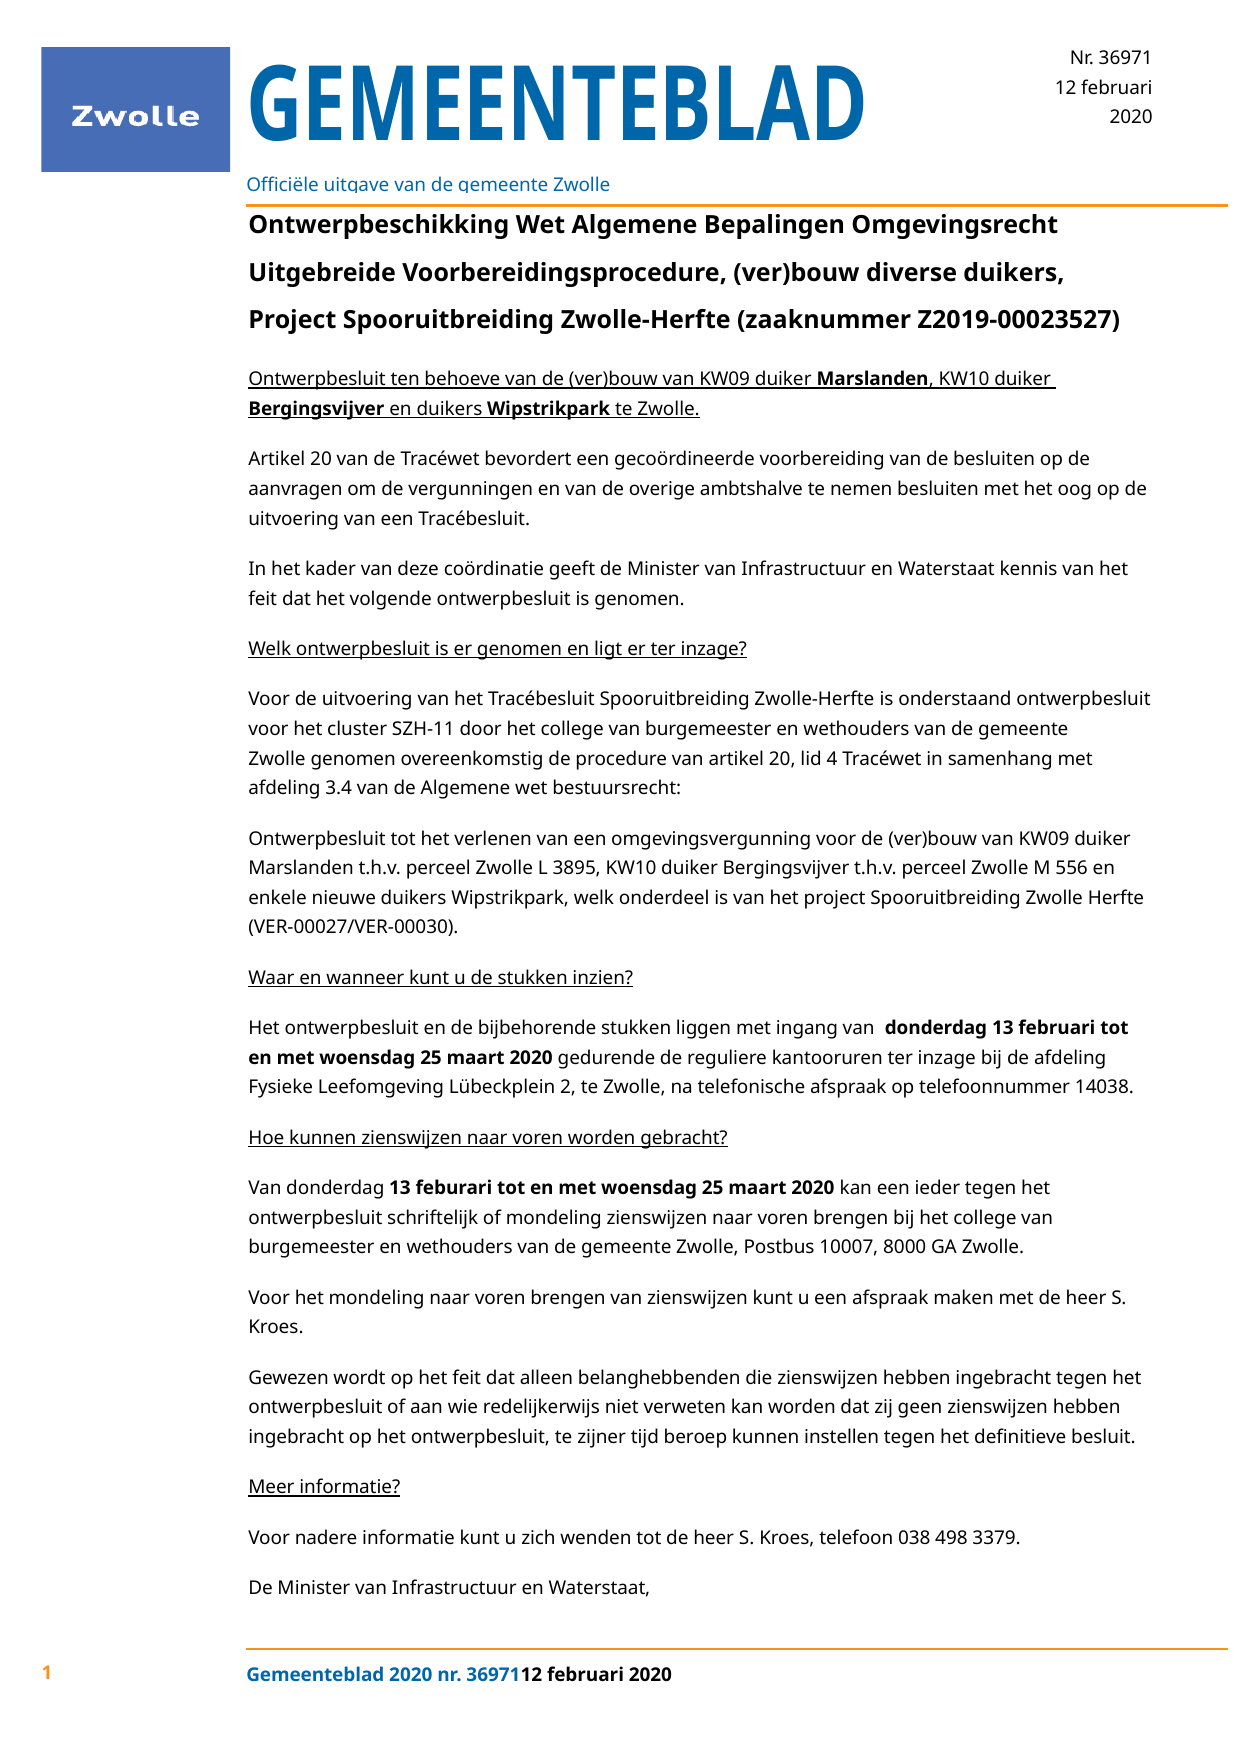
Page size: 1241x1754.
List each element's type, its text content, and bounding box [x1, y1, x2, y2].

text Ontwerpbeschikking Wet Algemene Bepalingen Omgevingsrecht Uitgebreide Voorbereidingsprocedure, (ver)bouw diverse duikers, Project Spooruitbreiding Zwolle-Herfte (zaaknummer Z2019-00023527) [248, 207, 1152, 336]
text Gewezen wordt op het feit dat alleen belanghebbenden die zienswijzen hebben ingebracht tegen het ontwerpbesluit of aan wie redelijkerwijs niet verweten kan worden dat zij geen zienswijzen hebben ingebracht op het ontwerpbesluit, te zijner tijd beroep kunnen instellen tegen het definitieve besluit. [248, 1364, 1152, 1449]
text Het ontwerpbesluit en de bijbehorende stukken liggen met ingang van donderdag 13 februari tot en met woensdag 25 maart 2020 gedurende de reguliere kantooruren ter inzage bij de afdeling Fysieke Leefomgeving Lübeckplein 2, te Zwolle, na telefonische afspraak op telefoonnummer 14038. [248, 1014, 1152, 1099]
text Welk ontwerpbesluit is er genomen en ligt er ter inzage? [248, 635, 1152, 661]
text Van donderdag 13 feburari tot en met woensdag 25 maart 2020 kan een ieder tegen het ontwerpbesluit schriftelijk of mondeling zienswijzen naar voren brengen bij het college van burgemeester en wethouders van de gemeente Zwolle, Postbus 10007, 8000 GA Zwolle. [248, 1174, 1152, 1259]
text Meer informatie? [248, 1473, 1152, 1499]
text Waar en wanneer kunt u de stukken inzien? [248, 964, 1152, 989]
text Voor de uitvoering van het Tracébesluit Spooruitbreiding Zwolle-Herfte is onderstaand ontwerpbesluit voor het cluster SZH-11 door het college van burgemeester en wethouders van de gemeente Zwolle genomen overeenkomstig de procedure van artikel 20, lid 4 Tracéwet in samenhang met afdeling 3.4 van de Algemene wet bestuursrecht: [248, 686, 1152, 800]
text Ontwerpbesluit ten behoeve van de (ver)bouw van KW09 duiker Marslanden, KW10 duiker Bergingsvijver en duikers Wipstrikpark te Zwolle. [248, 366, 1152, 421]
text Voor nadere informatie kunt u zich wenden tot de heer S. Kroes, telefoon 038 498 3379. [248, 1524, 1152, 1549]
text Ontwerpbesluit tot het verlenen van een omgevingsvergunning voor de (ver)bouw van KW09 duiker Marslanden t.h.v. perceel Zwolle L 3895, KW10 duiker Bergingsvijver t.h.v. perceel Zwolle M 556 en enkele nieuwe duikers Wipstrikpark, welk onderdeel is van het project Spooruitb­reiding Zwolle Herfte (VER-00027/VER-00030). [248, 825, 1152, 939]
text De Minister van Infrastructuur en Waterstaat, [248, 1574, 1152, 1600]
text Artikel 20 van de Tracéwet bevordert een gecoördineerde voorbereiding van de besluiten op de aanvragen om de vergunningen en van de overige ambtshalve te nemen besluiten met het oog op de uitvoering van een Tracébesluit. [248, 446, 1152, 530]
text Hoe kunnen zienswijzen naar voren worden gebracht? [248, 1124, 1152, 1149]
picture [41, 47, 231, 172]
text Voor het mondeling naar voren brengen van zienswijzen kunt u een afspraak maken met de heer S. Kroes. [248, 1284, 1152, 1339]
text In het kader van deze coördinatie geeft de Minister van Infrastructuur en Waterstaat kennis van het feit dat het volgende ontwerpbesluit is genomen. [248, 555, 1152, 610]
